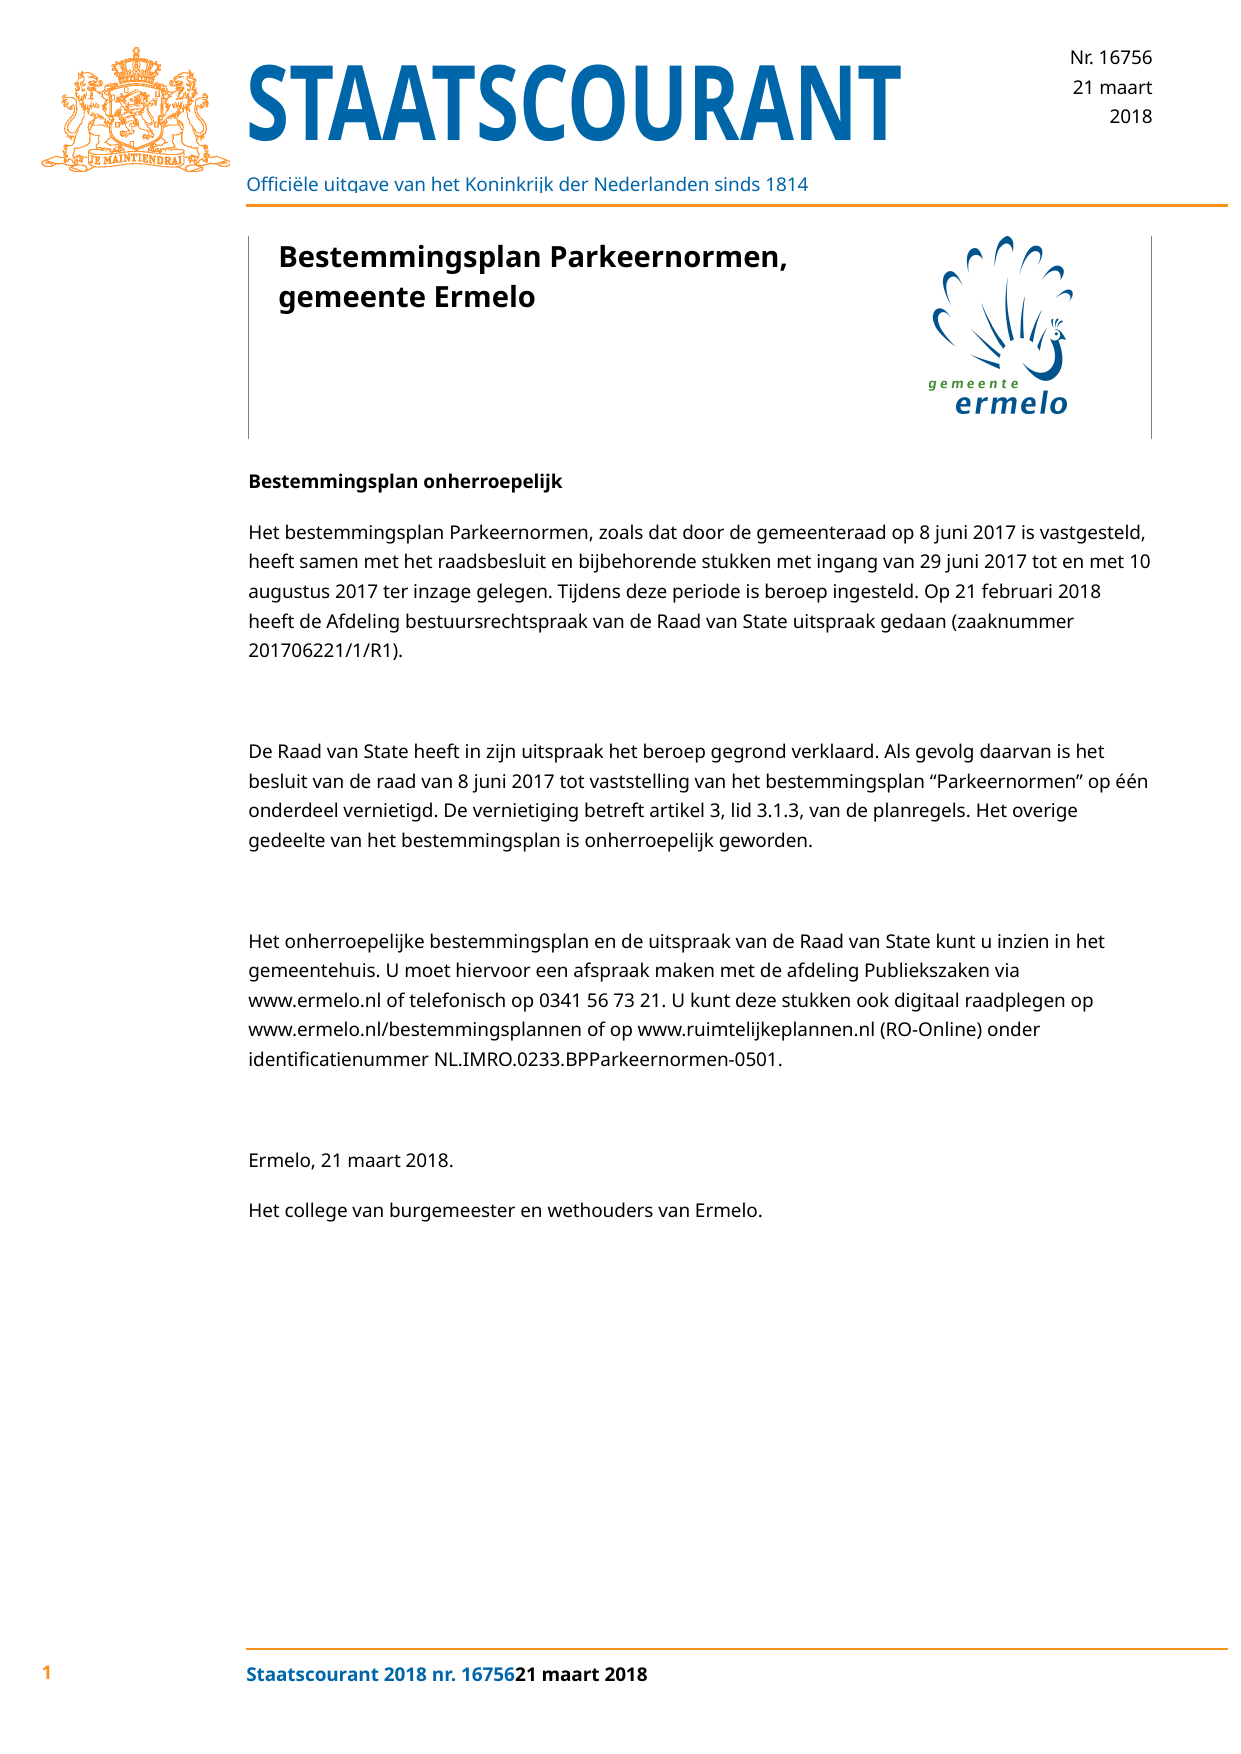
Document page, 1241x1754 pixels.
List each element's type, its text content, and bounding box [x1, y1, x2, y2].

table_header Bestemmingsplan Parkeernormen, gemeente Ermelo [249, 236, 850, 439]
text Ermelo, 21 maart 2018. [248, 1147, 1152, 1173]
text De Raad van State heeft in zijn uitspraak het beroep gegrond verklaard. Als gevolg daarvan is het besluit van de raad van 8 juni 2017 tot vaststelling van het bestemmingsplan “Parkeernormen” op één onderdeel vernietigd. De vernietiging betreft artikel 3, lid 3.1.3, van de planregels. Het overige gedeelte van het bestemmingsplan is onherroepelijk geworden. [248, 738, 1152, 853]
text Het college van burgemeester en wethouders van Ermelo. [248, 1197, 1152, 1223]
text Het onherroepelijke bestemmingsplan en de uitspraak van de Raad van State kunt u inzien in het gemeentehuis. U moet hiervoor een afspraak maken met de afdeling Publiekszaken via www.ermelo.nl of telefonisch op 0341 56 73 21. U kunt deze stukken ook digitaal raadplegen op www.ermelo.nl/bestemmingsplannen of op www.ruimtelijkeplannen.nl (RO-Online) onder identificatienummer NL.IMRO.0233.BPParkeernormen-0501. [248, 928, 1152, 1072]
picture [928, 236, 1073, 414]
picture [41, 47, 231, 172]
text Bestemmingsplan onherroepelijk [248, 469, 1152, 494]
table_header [850, 414, 1151, 439]
text Het bestemmingsplan Parkeernormen, zoals dat door de gemeenteraad op 8 juni 2017 is vastgesteld, heeft samen met het raadsbesluit en bijbehorende stukken met ingang van 29 juni 2017 tot en met 10 augustus 2017 ter inzage gelegen. Tijdens deze periode is beroep ingesteld. Op 21 februari 2018 heeft de Afdeling bestuursrechtspraak van de Raad van State uitspraak gedaan (zaaknummer 201706221/1/R1). [248, 519, 1152, 663]
table_header [850, 236, 928, 413]
table_header [1073, 236, 1151, 413]
